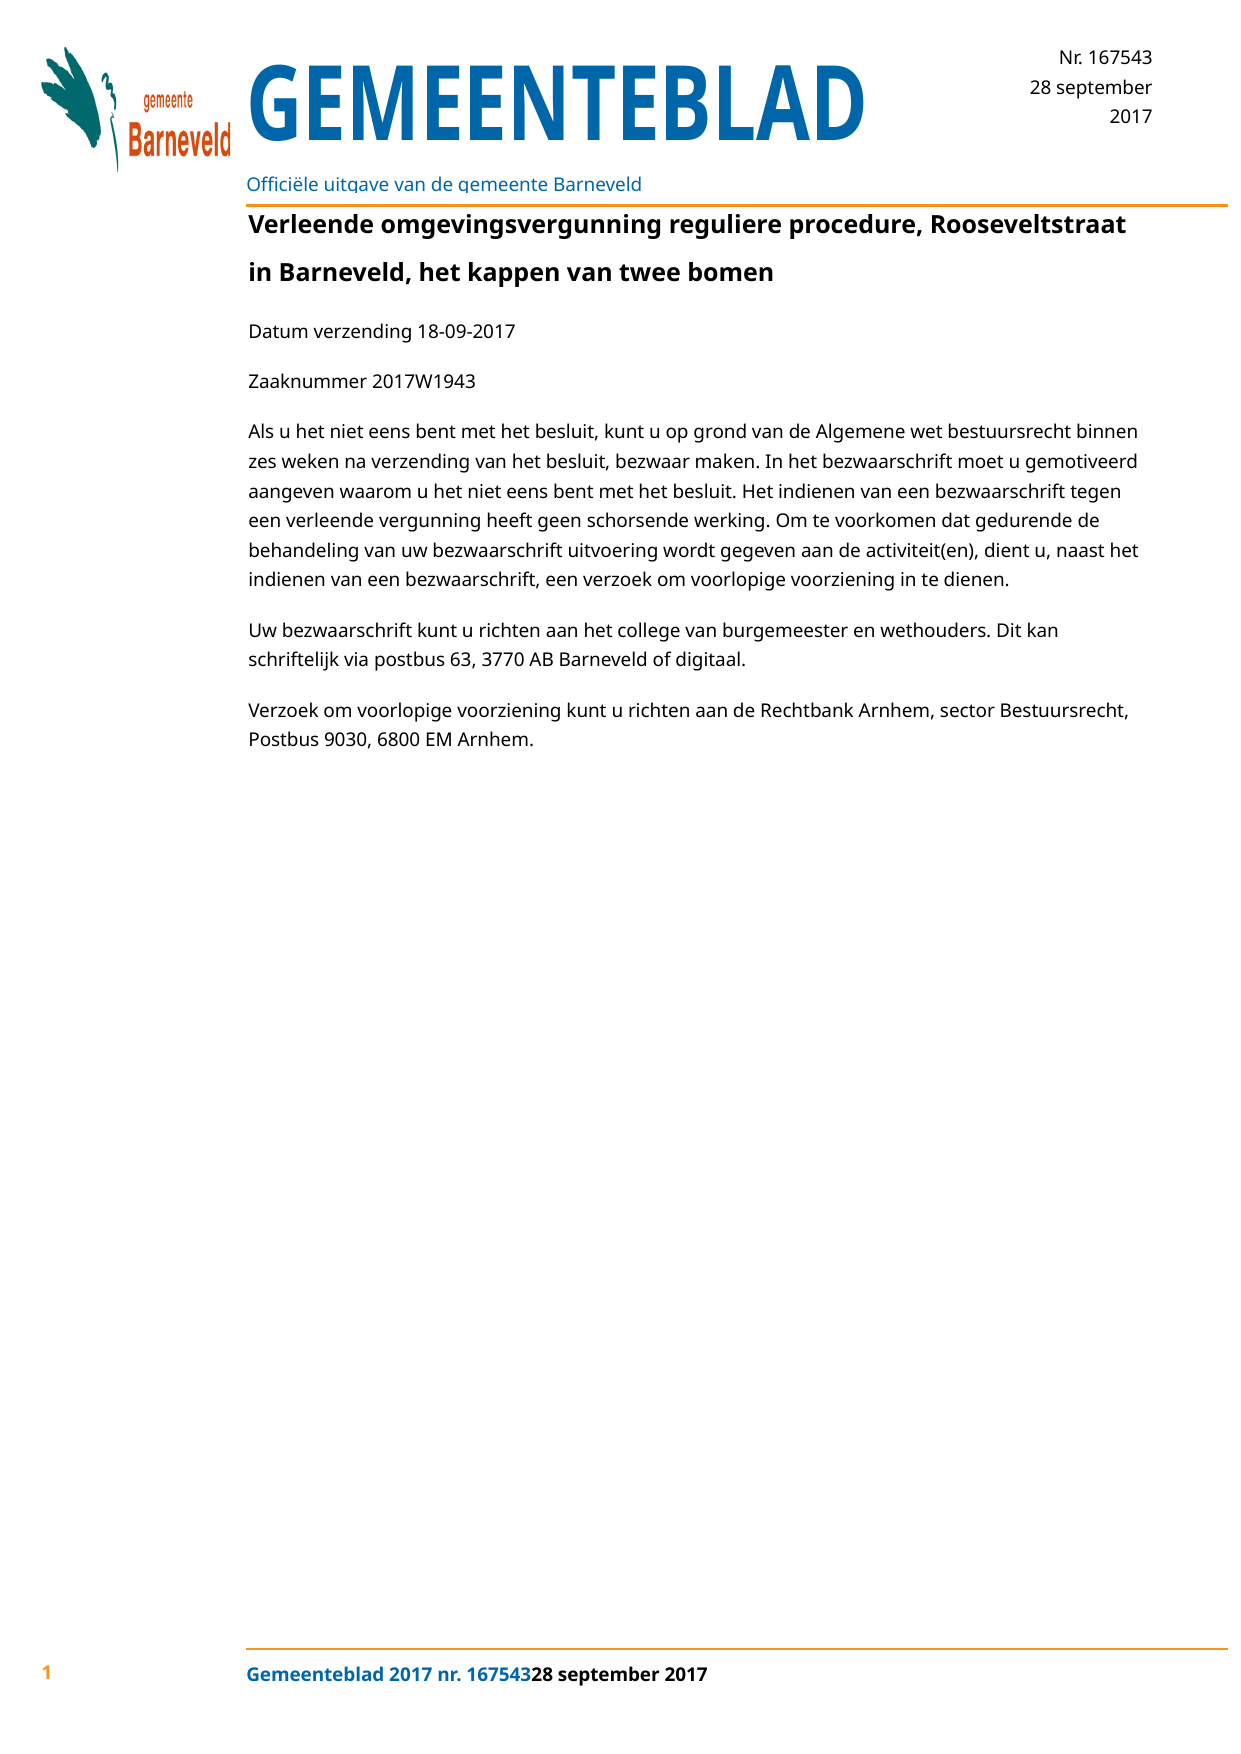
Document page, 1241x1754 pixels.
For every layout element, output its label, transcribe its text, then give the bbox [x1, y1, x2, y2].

text Datum verzending 18-09-2017 [248, 318, 1152, 344]
text Als u het niet eens bent met het besluit, kunt u op grond van de Algemene wet bestuursrecht binnen zes weken na verzending van het besluit, bezwaar maken. In het bezwaarschrift moet u gemotiveerd aangeven waarom u het niet eens bent met het besluit. Het indienen van een bezwaarschrift tegen een verleende vergunning heeft geen schorsende werking. Om te voorkomen dat gedurende de behandeling van uw bezwaarschrift uitvoering wordt gegeven aan de activiteit(en), dient u, naast het indienen van een bezwaarschrift, een verzoek om voorlopige voorziening in te dienen. [248, 419, 1152, 592]
text Verleende omgevingsvergunning reguliere procedure, Rooseveltstraat in Barneveld, het kappen van twee bomen [248, 207, 1152, 288]
text Uw bezwaarschrift kunt u richten aan het college van burgemeester en wethouders. Dit kan schriftelijk via postbus 63, 3770 AB Barneveld of digitaal. [248, 617, 1152, 672]
text Verzoek om voorlopige voorziening kunt u richten aan de Rechtbank Arnhem, sector Bestuursrecht, Postbus 9030, 6800 EM Arnhem. [248, 697, 1152, 752]
picture [41, 47, 231, 172]
text Zaaknummer 2017W1943 [248, 368, 1152, 394]
